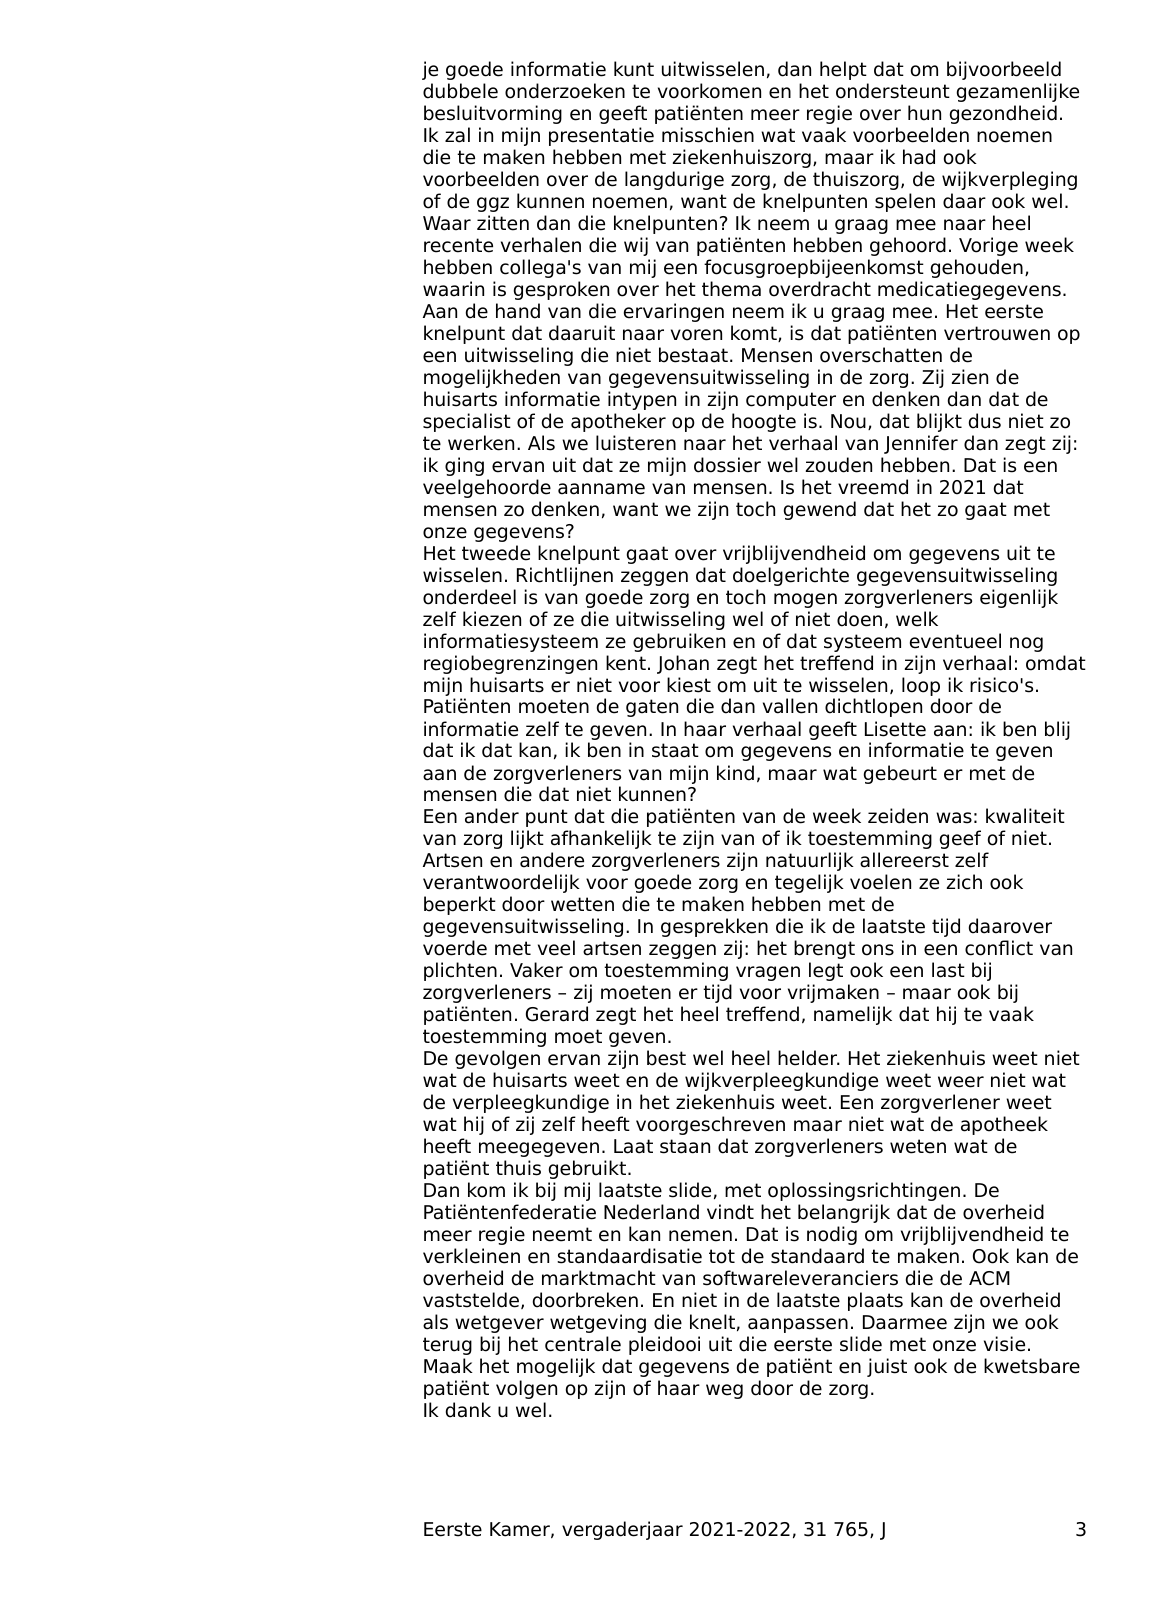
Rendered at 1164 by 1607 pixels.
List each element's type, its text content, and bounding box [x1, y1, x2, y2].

text Dan kom ik bij mij laatste slide, met oplossingsrichtingen. De Patiëntenfederatie Nederland vindt het belangrijk dat de overheid meer regie neemt en kan nemen. Dat is nodig om vrijblijvendheid te verkleinen en standaardisatie tot de standaard te maken. Ook kan de overheid de marktmacht van softwareleveranciers die de ACM vaststelde, doorbreken. En niet in de laatste plaats kan de overheid als wetgever wetgeving die knelt, aanpassen. Daarmee zijn we ook terug bij het centrale pleidooi uit die eerste slide met onze visie. Maak het mogelijk dat gegevens de patiënt en juist ook de kwetsbare patiënt volgen op zijn of haar weg door de zorg. [422, 1180, 1087, 1400]
text je goede informatie kunt uitwisselen, dan helpt dat om bijvoorbeeld dubbele onderzoeken te voorkomen en het ondersteunt gezamenlijke besluitvorming en geeft patiënten meer regie over hun gezondheid. [422, 59, 1087, 125]
text Een ander punt dat die patiënten van de week zeiden was: kwaliteit van zorg lijkt afhankelijk te zijn van of ik toestemming geef of niet. Artsen en andere zorgverleners zijn natuurlijk allereerst zelf verantwoordelijk voor goede zorg en tegelijk voelen ze zich ook beperkt door wetten die te maken hebben met de gegevensuitwisseling. In gesprekken die ik de laatste tijd daarover voerde met veel artsen zeggen zij: het brengt ons in een conflict van plichten. Vaker om toestemming vragen legt ook een last bij zorgverleners – zij moeten er tijd voor vrijmaken – maar ook bij patiënten. Gerard zegt het heel treffend, namelijk dat hij te vaak toestemming moet geven. [422, 806, 1087, 1048]
text Waar zitten dan die knelpunten? Ik neem u graag mee naar heel recente verhalen die wij van patiënten hebben gehoord. Vorige week hebben collega's van mij een focusgroepbijeenkomst gehouden, waarin is gesproken over het thema overdracht medicatiegegevens. Aan de hand van die ervaringen neem ik u graag mee. Het eerste knelpunt dat daaruit naar voren komt, is dat patiënten vertrouwen op een uitwisseling die niet bestaat. Mensen overschatten de mogelijkheden van gegevensuitwisseling in de zorg. Zij zien de huisarts informatie intypen in zijn computer en denken dan dat de specialist of de apotheker op de hoogte is. Nou, dat blijkt dus niet zo te werken. Als we luisteren naar het verhaal van Jennifer dan zegt zij: ik ging ervan uit dat ze mijn dossier wel zouden hebben. Dat is een veelgehoorde aanname van mensen. Is het vreemd in 2021 dat mensen zo denken, want we zijn toch gewend dat het zo gaat met onze gegevens? [422, 213, 1087, 543]
text Ik zal in mijn presentatie misschien wat vaak voorbeelden noemen die te maken hebben met ziekenhuiszorg, maar ik had ook voorbeelden over de langdurige zorg, de thuiszorg, de wijkverpleging of de ggz kunnen noemen, want de knelpunten spelen daar ook wel. [422, 125, 1087, 213]
text De gevolgen ervan zijn best wel heel helder. Het ziekenhuis weet niet wat de huisarts weet en de wijkverpleegkundige weet weer niet wat de verpleegkundige in het ziekenhuis weet. Een zorgverlener weet wat hij of zij zelf heeft voorgeschreven maar niet wat de apotheek heeft meegegeven. Laat staan dat zorgverleners weten wat de patiënt thuis gebruikt. [422, 1048, 1087, 1180]
text Het tweede knelpunt gaat over vrijblijvendheid om gegevens uit te wisselen. Richtlijnen zeggen dat doelgerichte gegevensuitwisseling onderdeel is van goede zorg en toch mogen zorgverleners eigenlijk zelf kiezen of ze die uitwisseling wel of niet doen, welk informatiesysteem ze gebruiken en of dat systeem eventueel nog regiobegrenzingen kent. Johan zegt het treffend in zijn verhaal: omdat mijn huisarts er niet voor kiest om uit te wisselen, loop ik risico's. Patiënten moeten de gaten die dan vallen dichtlopen door de informatie zelf te geven. In haar verhaal geeft Lisette aan: ik ben blij dat ik dat kan, ik ben in staat om gegevens en informatie te geven aan de zorgverleners van mijn kind, maar wat gebeurt er met de mensen die dat niet kunnen? [422, 543, 1087, 806]
text Ik dank u wel. [422, 1400, 1087, 1422]
